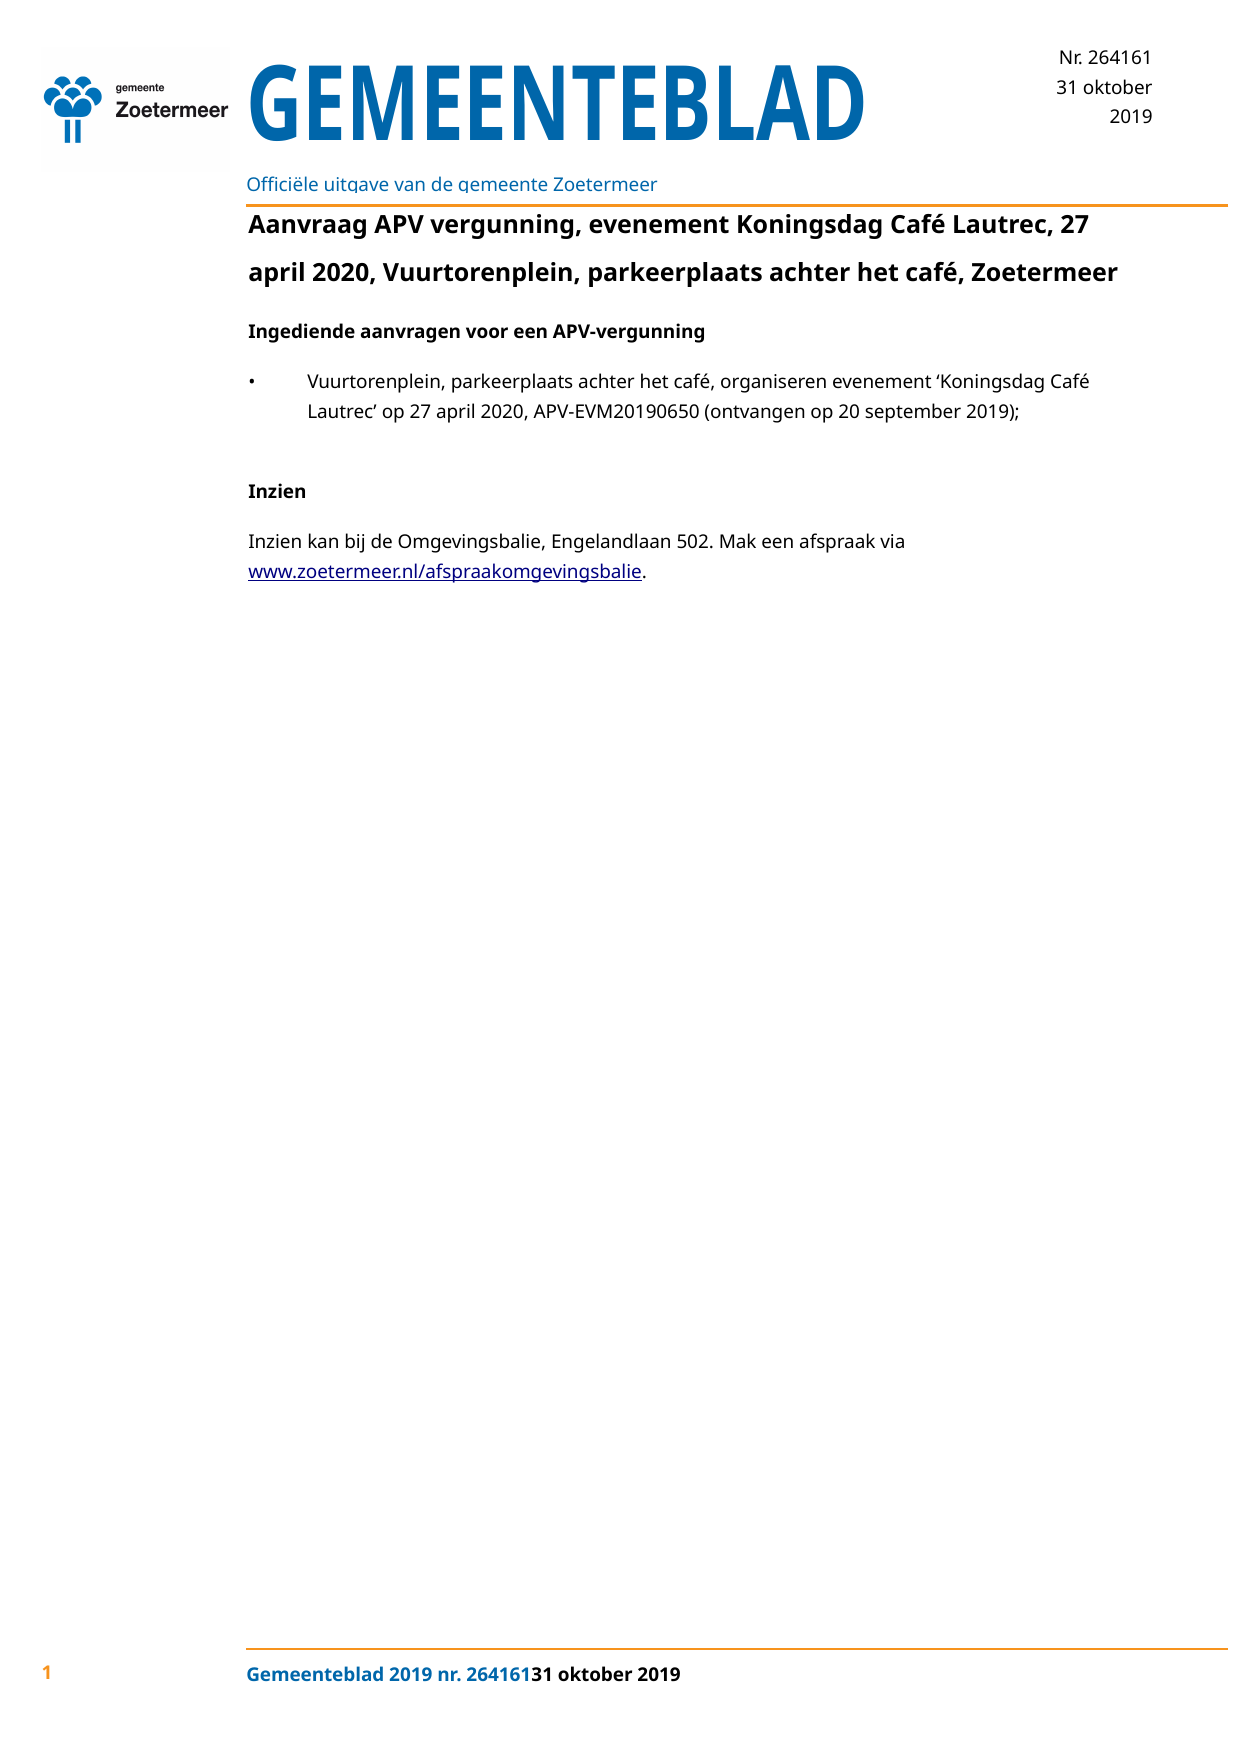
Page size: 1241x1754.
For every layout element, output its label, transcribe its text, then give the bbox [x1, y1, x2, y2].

text Aanvraag APV vergunning, evenement Koningsdag Café Lautrec, 27 april 2020, Vuurtorenplein, parkeerplaats achter het café, Zoetermeer [248, 207, 1152, 288]
text Inzien [248, 478, 1152, 504]
text Inzien kan bij de Omgevingsbalie, Engelandlaan 502. Mak een afspraak via www.zoetermeer.nl/afspraakomgevingsbalie. [248, 528, 1152, 584]
text Ingediende aanvragen voor een APV-vergunning [248, 318, 1152, 344]
picture [41, 47, 231, 172]
list Vuurtorenplein, parkeerplaats achter het café, organiseren evenement ‘Koningsdag Café Lautrec’ op 27 april 2020, APV-EVM20190650 (ontvangen op 20 september 2019); [248, 368, 1152, 424]
